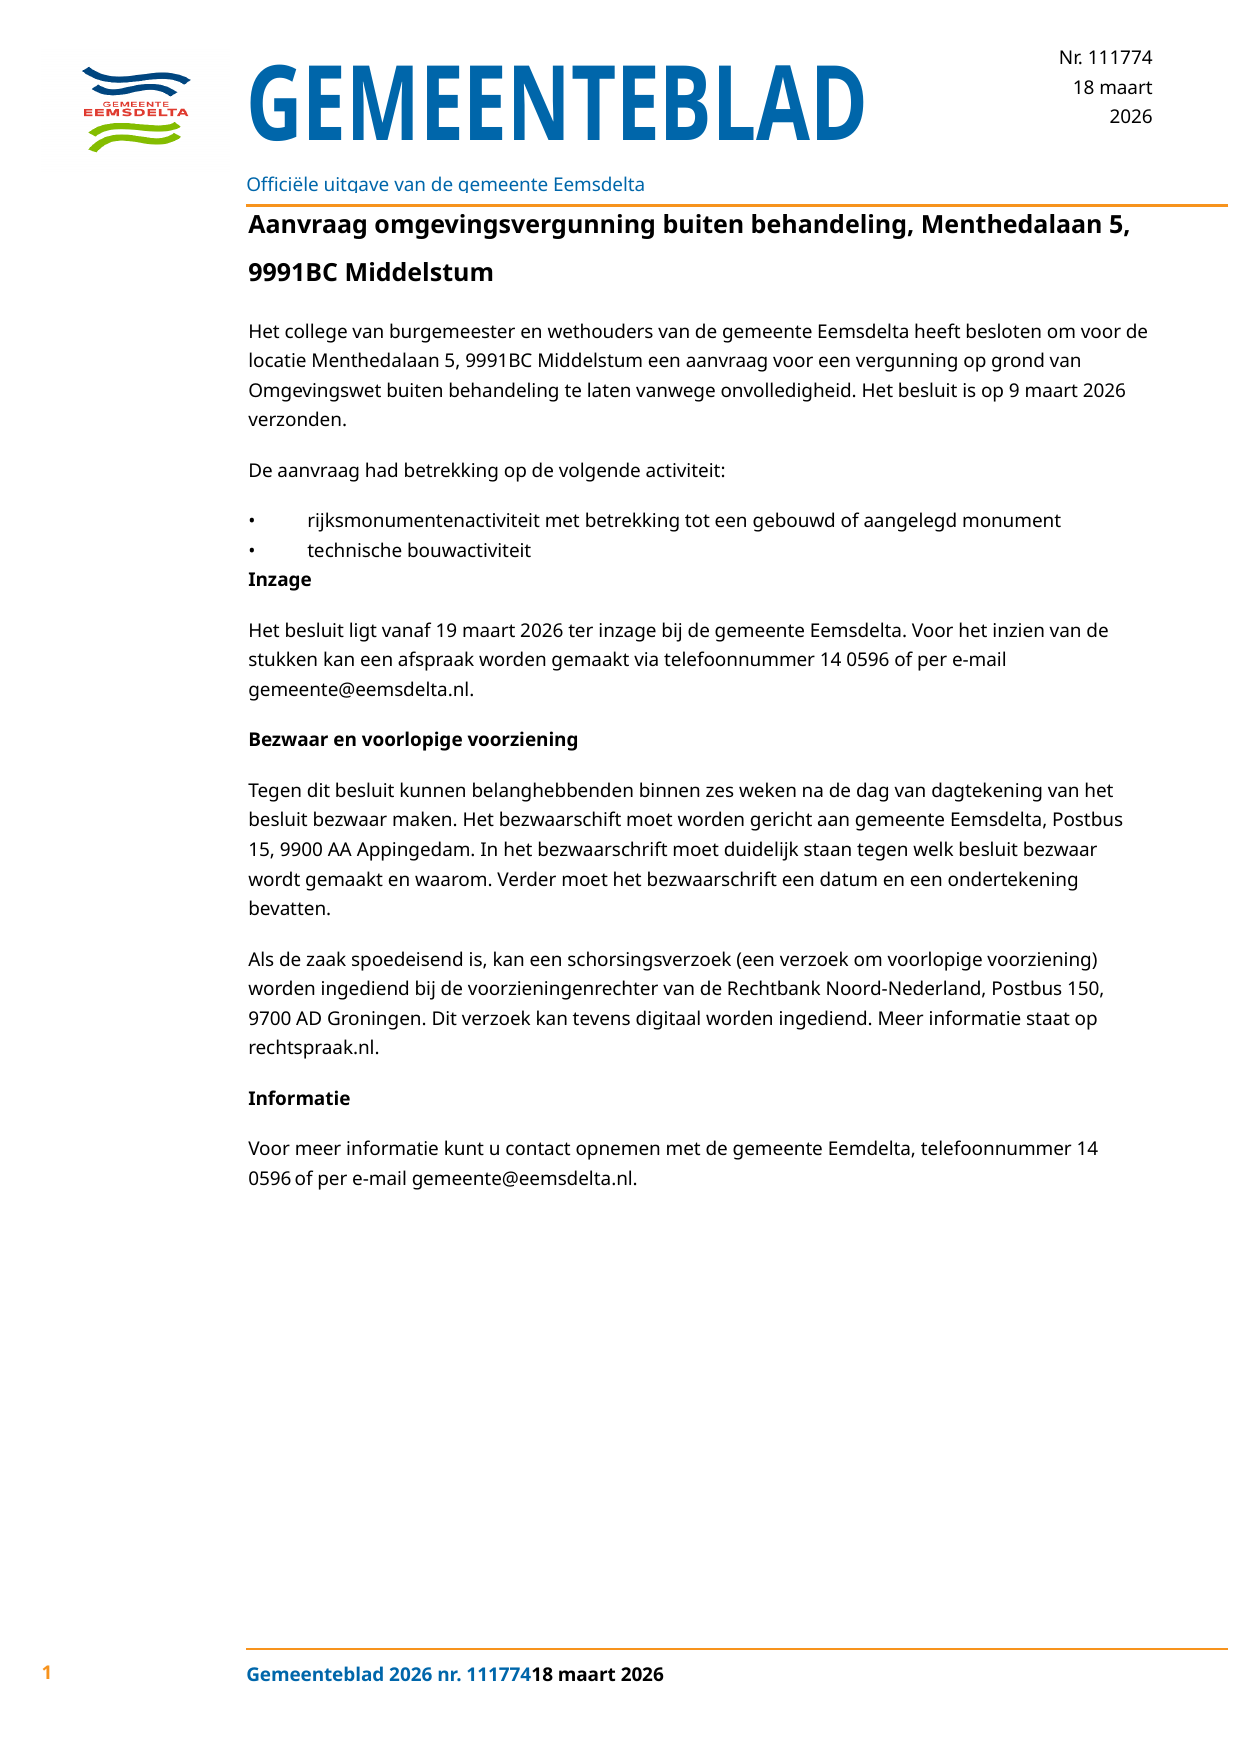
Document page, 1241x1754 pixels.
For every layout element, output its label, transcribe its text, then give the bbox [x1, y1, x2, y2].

text Als de zaak spoedeisend is, kan een schorsingsverzoek (een verzoek om voorlopige voorziening) worden ingediend bij de voorzieningenrechter van de Rechtbank Noord-Nederland, Postbus 150, 9700 AD Groningen. Dit verzoek kan tevens digitaal worden ingediend. Meer informatie staat op rechtspraak.nl. [248, 946, 1152, 1060]
text Tegen dit besluit kunnen belanghebbenden binnen zes weken na de dag van dagtekening van het besluit bezwaar maken. Het bezwaarschift moet worden gericht aan gemeente Eemsdelta, Postbus 15, 9900 AA Appingedam. In het bezwaarschrift moet duidelijk staan tegen welk besluit bezwaar wordt gemaakt en waarom. Verder moet het bezwaarschrift een datum en een ondertekening bevatten. [248, 777, 1152, 921]
picture [41, 47, 231, 172]
list rijksmonumentenactiviteit met betrekking tot een gebouwd of aangelegd monument [248, 507, 1152, 533]
text Het college van burgemeester en wethouders van de gemeente Eemsdelta heeft besloten om voor de locatie Menthedalaan 5, 9991BC Middelstum een aanvraag voor een vergunning op grond van Omgevingswet buiten behandeling te laten vanwege onvolledigheid. Het besluit is op 9 maart 2026 verzonden. [248, 318, 1152, 432]
list technische bouwactiviteit [248, 537, 1152, 563]
text De aanvraag had betrekking op de volgende activiteit: [248, 457, 1152, 483]
text Het besluit ligt vanaf 19 maart 2026 ter inzage bij de gemeente Eemsdelta. Voor het inzien van de stukken kan een afspraak worden gemaakt via telefoonnummer 14 0596 of per e-mail gemeente@eemsdelta.nl. [248, 617, 1152, 702]
text Informatie [248, 1085, 1152, 1111]
text Voor meer informatie kunt u contact opnemen met de gemeente Eemdelta, telefoonnummer 14 0596 of per e-mail gemeente@eemsdelta.nl. [248, 1135, 1152, 1191]
text Aanvraag omgevingsvergunning buiten behandeling, Menthedalaan 5, 9991BC Middelstum [248, 207, 1152, 288]
text Inzage [248, 567, 1152, 592]
text Bezwaar en voorlopige voorziening [248, 727, 1152, 752]
